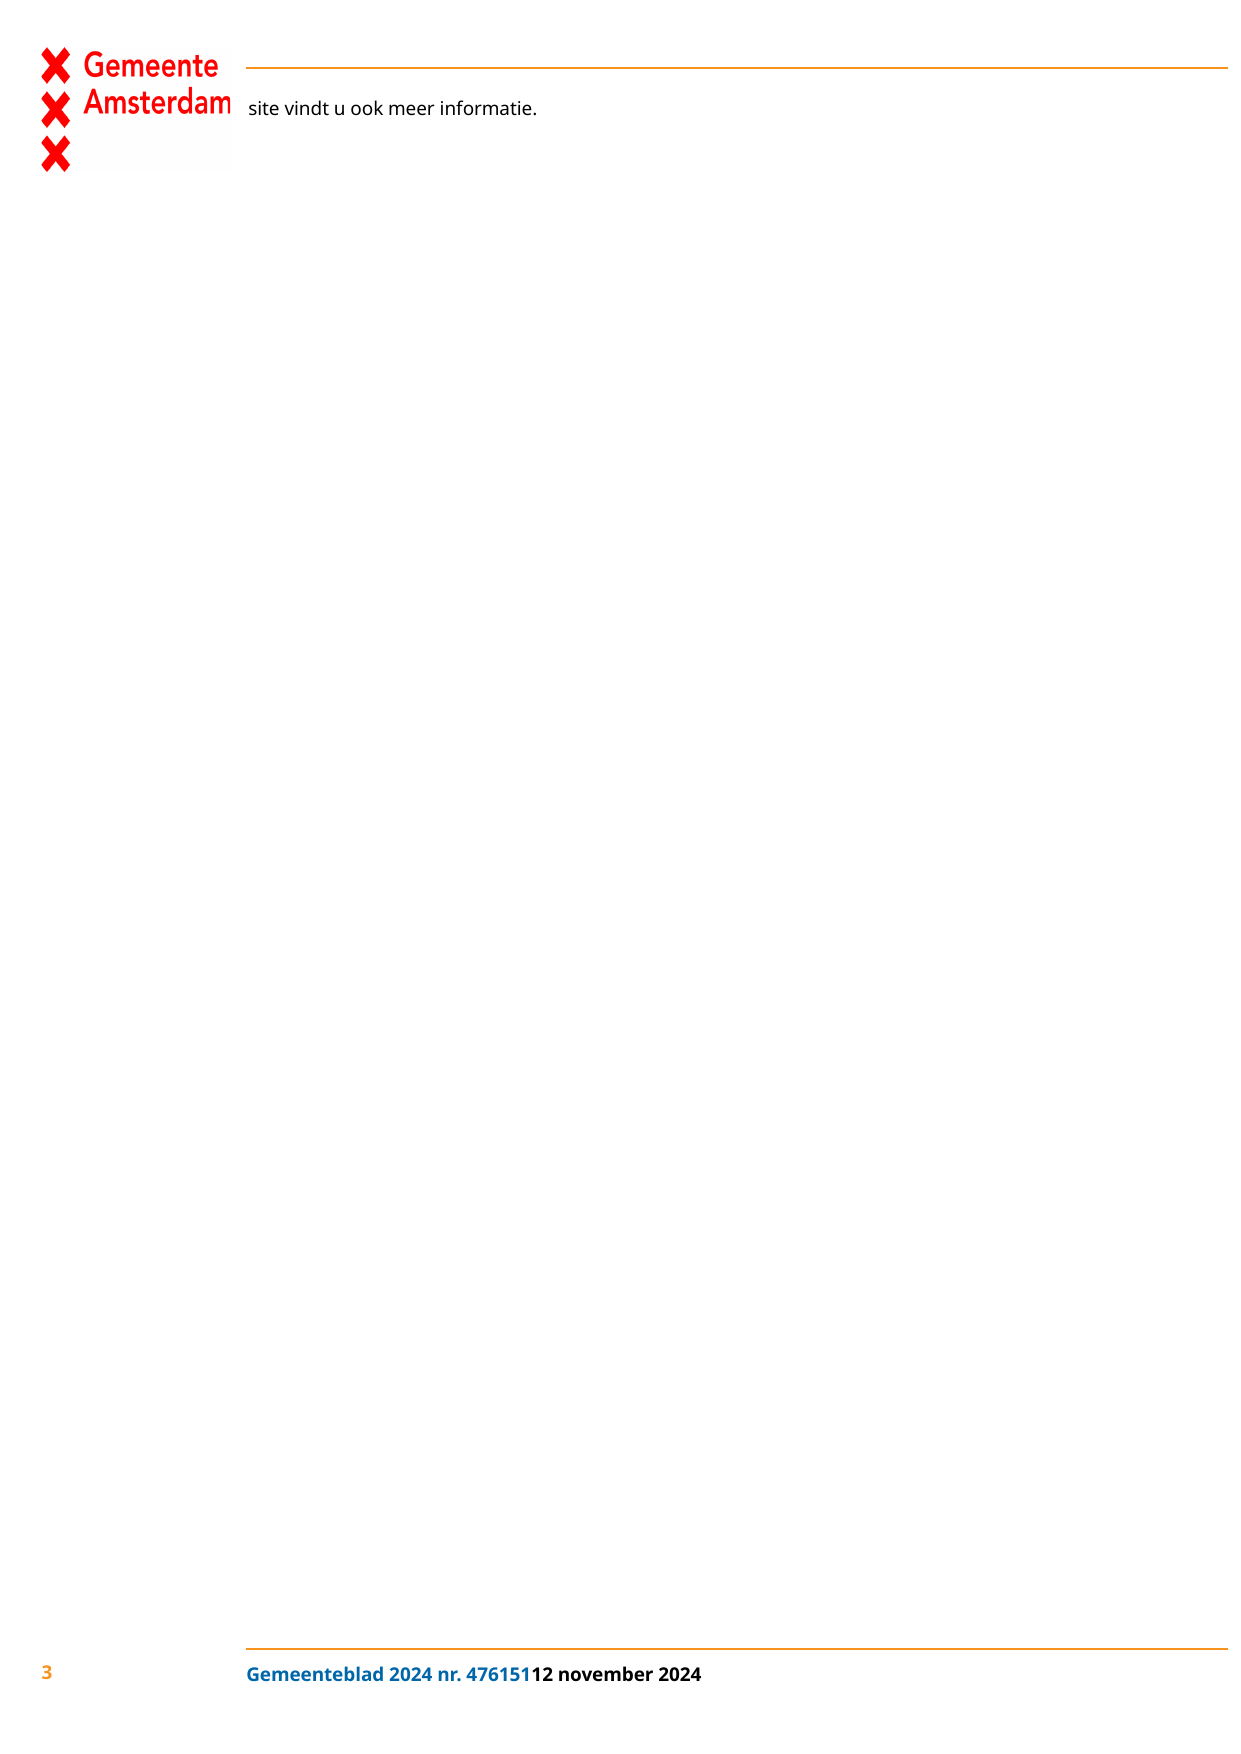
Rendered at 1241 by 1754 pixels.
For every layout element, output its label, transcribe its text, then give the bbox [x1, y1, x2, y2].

text site vindt u ook meer informatie. [248, 95, 1152, 121]
picture [41, 47, 231, 172]
